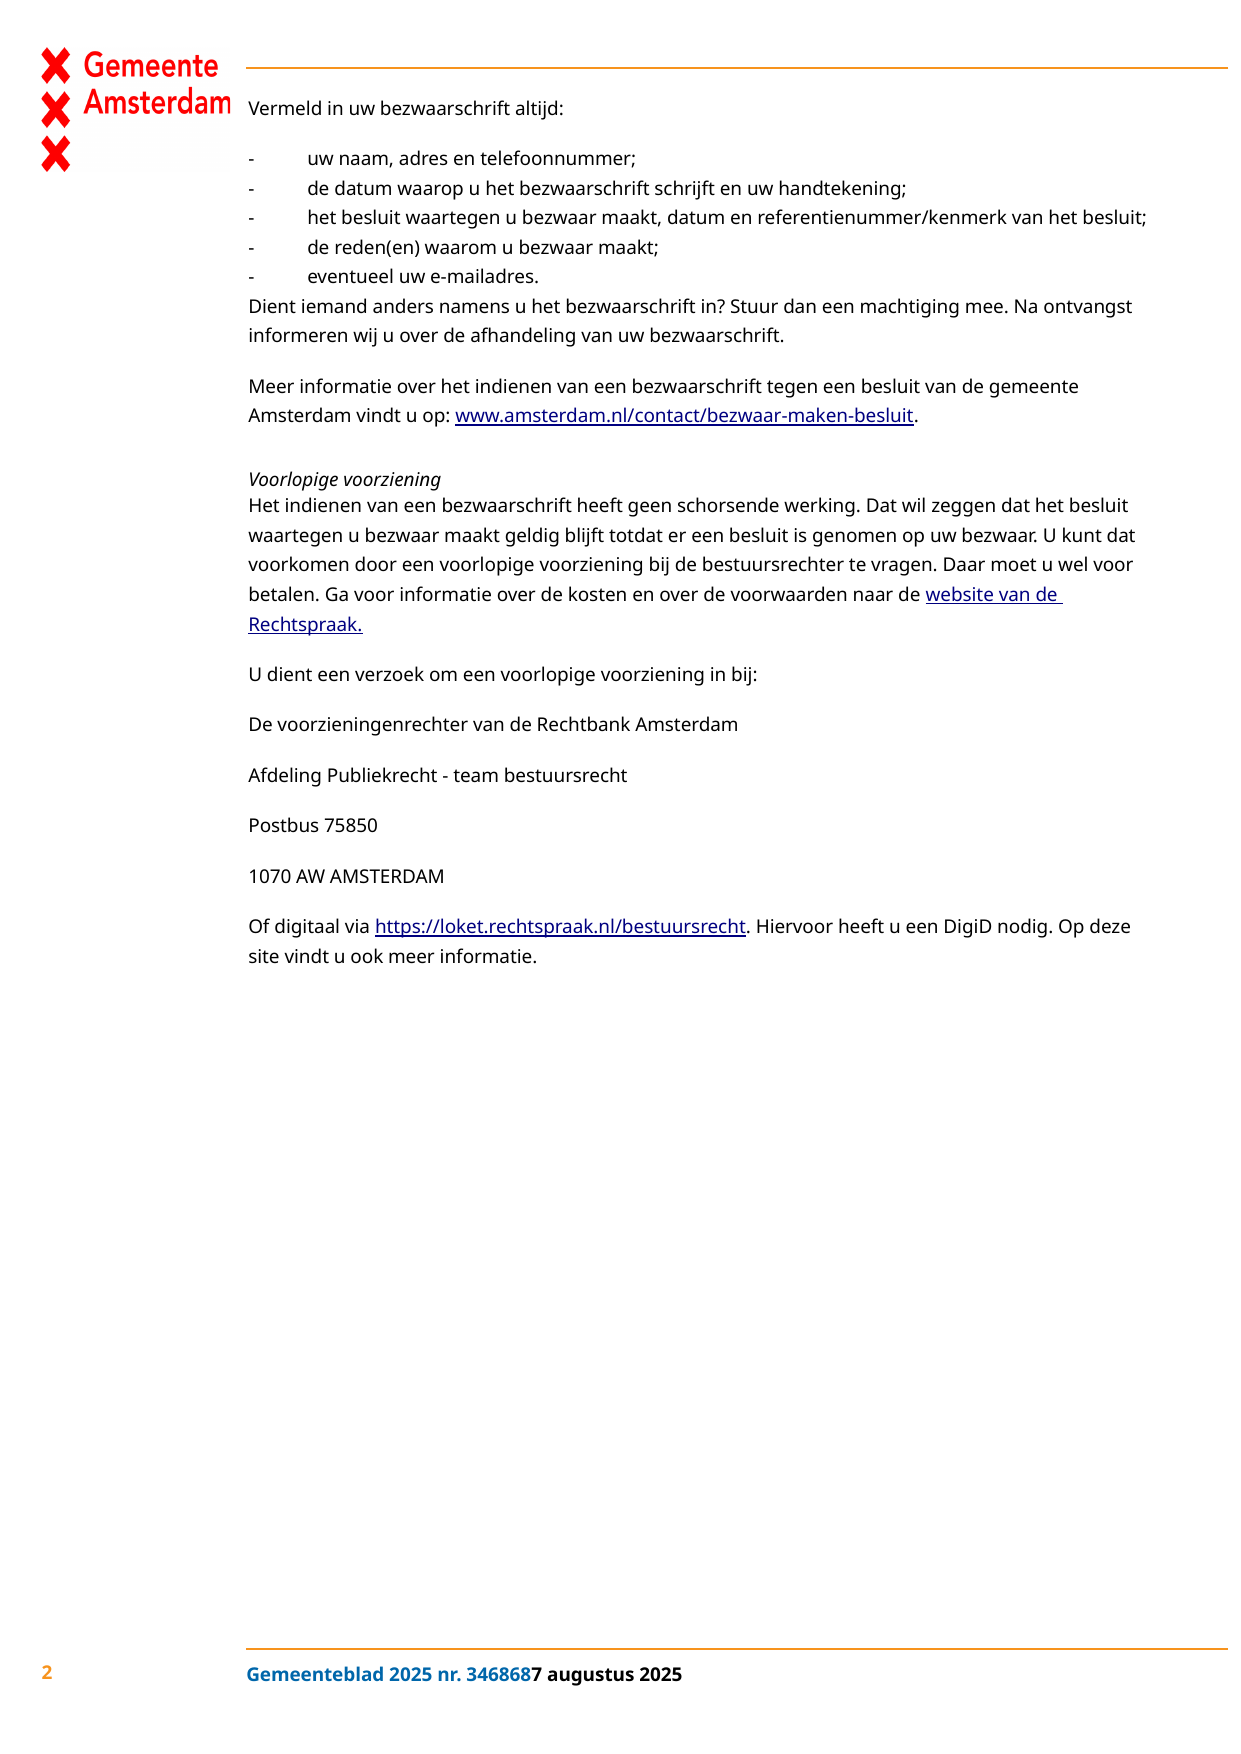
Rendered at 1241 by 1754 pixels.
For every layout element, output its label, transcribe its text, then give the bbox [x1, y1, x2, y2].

text U dient een verzoek om een voorlopige voorziening in bij: [248, 661, 1152, 687]
text 1070 AW AMSTERDAM [248, 863, 1152, 888]
text Vermeld in uw bezwaarschrift altijd: [248, 95, 1152, 121]
list uw naam, adres en telefoonnummer; [248, 145, 1152, 171]
text Meer informatie over het indienen van een bezwaarschrift tegen een besluit van de gemeente Amsterdam vindt u op: www.amsterdam.nl/contact/bezwaar-maken-besluit. [248, 373, 1152, 428]
text Het indienen van een bezwaarschrift heeft geen schorsende werking. Dat wil zeggen dat het besluit waartegen u bezwaar maakt geldig blijft totdat er een besluit is genomen op uw bezwaar. U kunt dat voorkomen door een voorlopige voorziening bij de bestuursrechter te vragen. Daar moet u wel voor betalen. Ga voor informatie over de kosten en over de voorwaarden naar de website van de Rechtspraak. [248, 492, 1152, 636]
text Dient iemand anders namens u het bezwaarschrift in? Stuur dan een machtiging mee. Na ontvangst informeren wij u over de afhandeling van uw bezwaarschrift. [248, 293, 1152, 348]
picture [41, 47, 231, 172]
text Afdeling Publiekrecht - team bestuursrecht [248, 762, 1152, 788]
list het besluit waartegen u bezwaar maakt, datum en referentienummer/kenmerk van het besluit; [248, 204, 1152, 230]
text De voorzieningenrechter van de Rechtbank Amsterdam [248, 712, 1152, 737]
text Postbus 75850 [248, 812, 1152, 838]
text Of digitaal via https://loket.rechtspraak.nl/bestuursrecht. Hiervoor heeft u een DigiD nodig. Op deze site vindt u ook meer informatie. [248, 913, 1152, 968]
list eventueel uw e-mailadres. [248, 263, 1152, 289]
text Voorlopige voorziening [248, 467, 1152, 492]
list de datum waarop u het bezwaarschrift schrijft en uw handtekening; [248, 175, 1152, 201]
list de reden(en) waarom u bezwaar maakt; [248, 234, 1152, 260]
